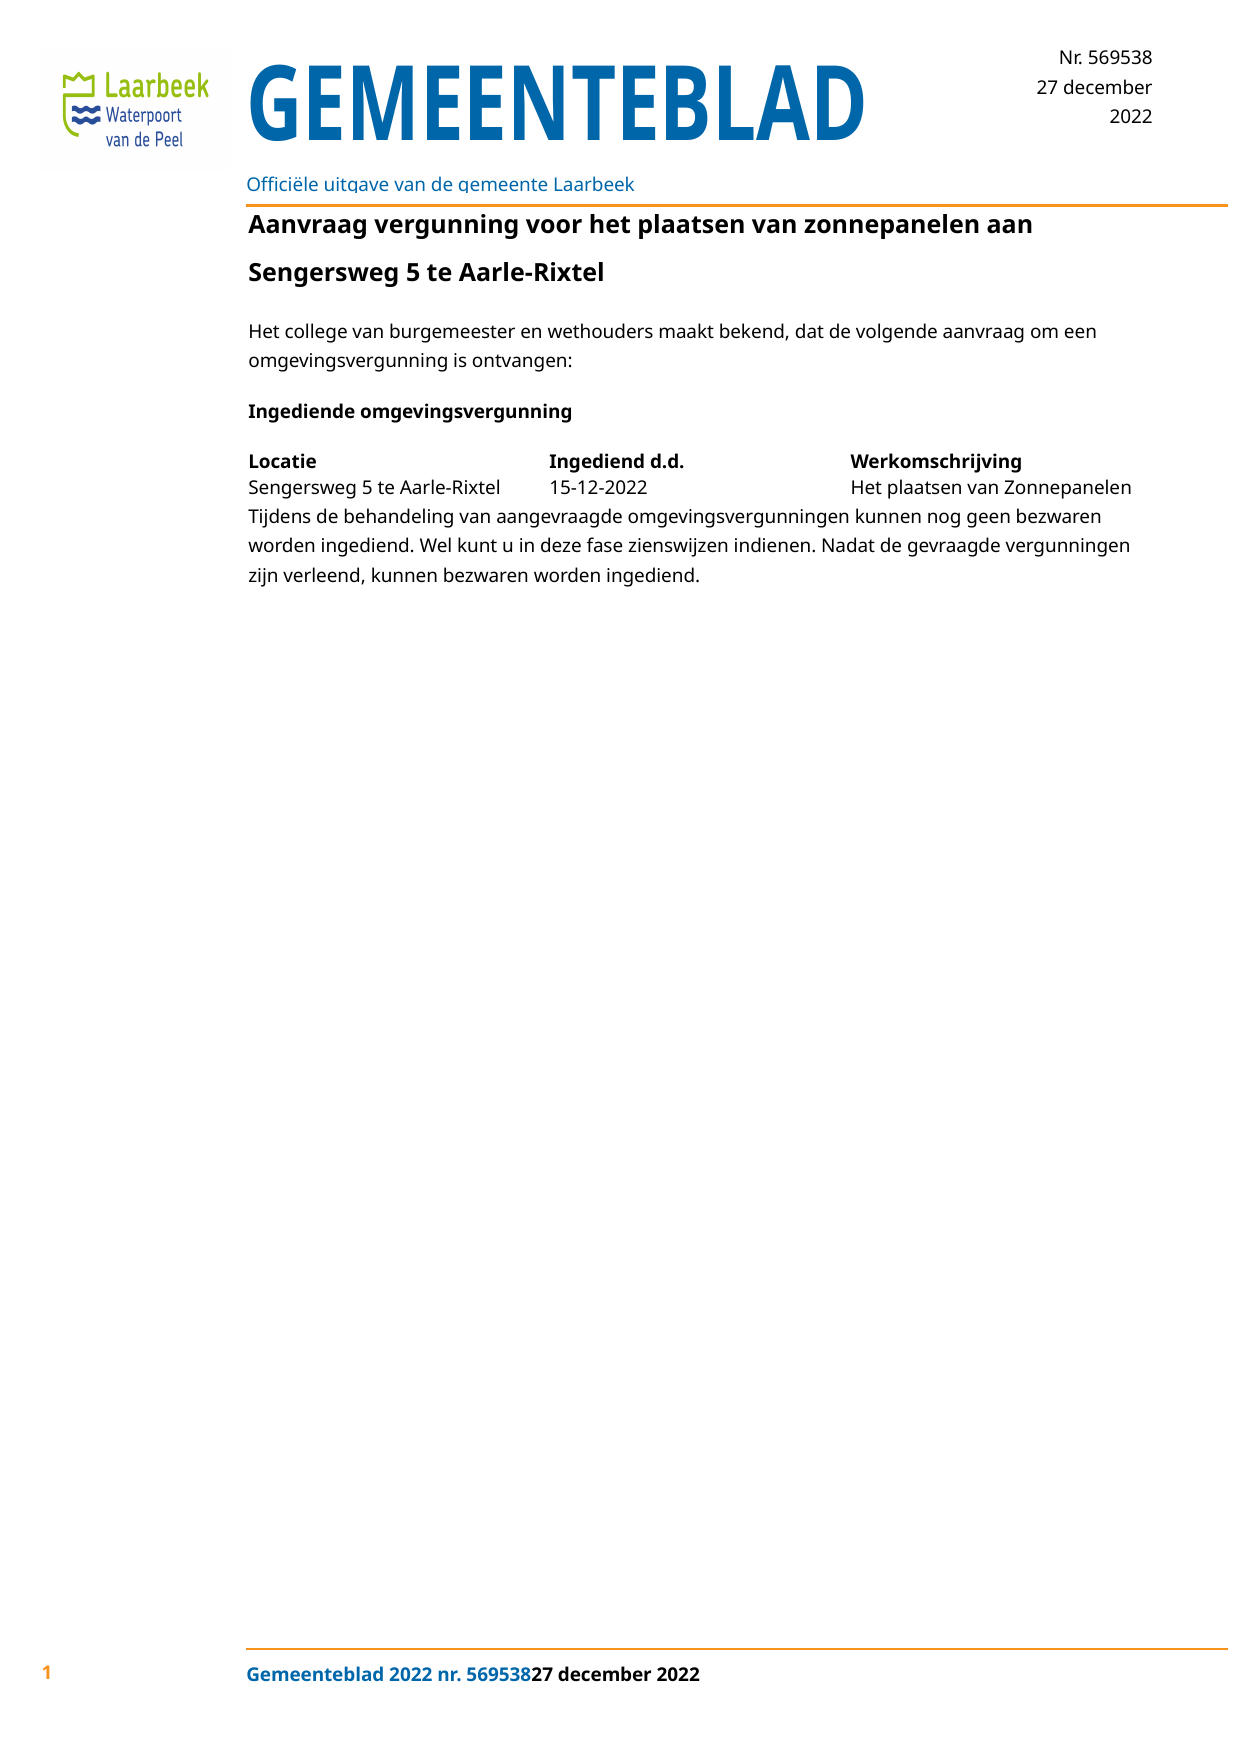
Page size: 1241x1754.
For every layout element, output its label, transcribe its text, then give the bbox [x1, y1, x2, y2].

table_header Werkomschrijving [850, 449, 1152, 474]
text Tijdens de behandeling van aangevraagde omgevingsvergunningen kunnen nog geen bezwaren worden ingediend. Wel kunt u in deze fase zienswijzen indienen. Nadat de gevraagde vergunningen zijn verleend, kunnen bezwaren worden ingediend. [248, 503, 1152, 588]
table_header Locatie [248, 449, 549, 474]
text Ingediende omgevingsvergunning [248, 398, 1152, 424]
text Aanvraag vergunning voor het plaatsen van zonnepanelen aan Sengersweg 5 te Aarle-Rixtel [248, 207, 1152, 288]
table_cell Sengersweg 5 te Aarle-Rixtel [248, 474, 549, 500]
text Het college van burgemeester en wethouders maakt bekend, dat de volgende aanvraag om een omgevingsvergunning is ontvangen: [248, 318, 1152, 373]
table_cell 15-12-2022 [549, 474, 850, 500]
table_header Ingediend d.d. [549, 449, 850, 474]
picture [41, 47, 231, 172]
table_cell Het plaatsen van Zonnepanelen [850, 474, 1152, 500]
